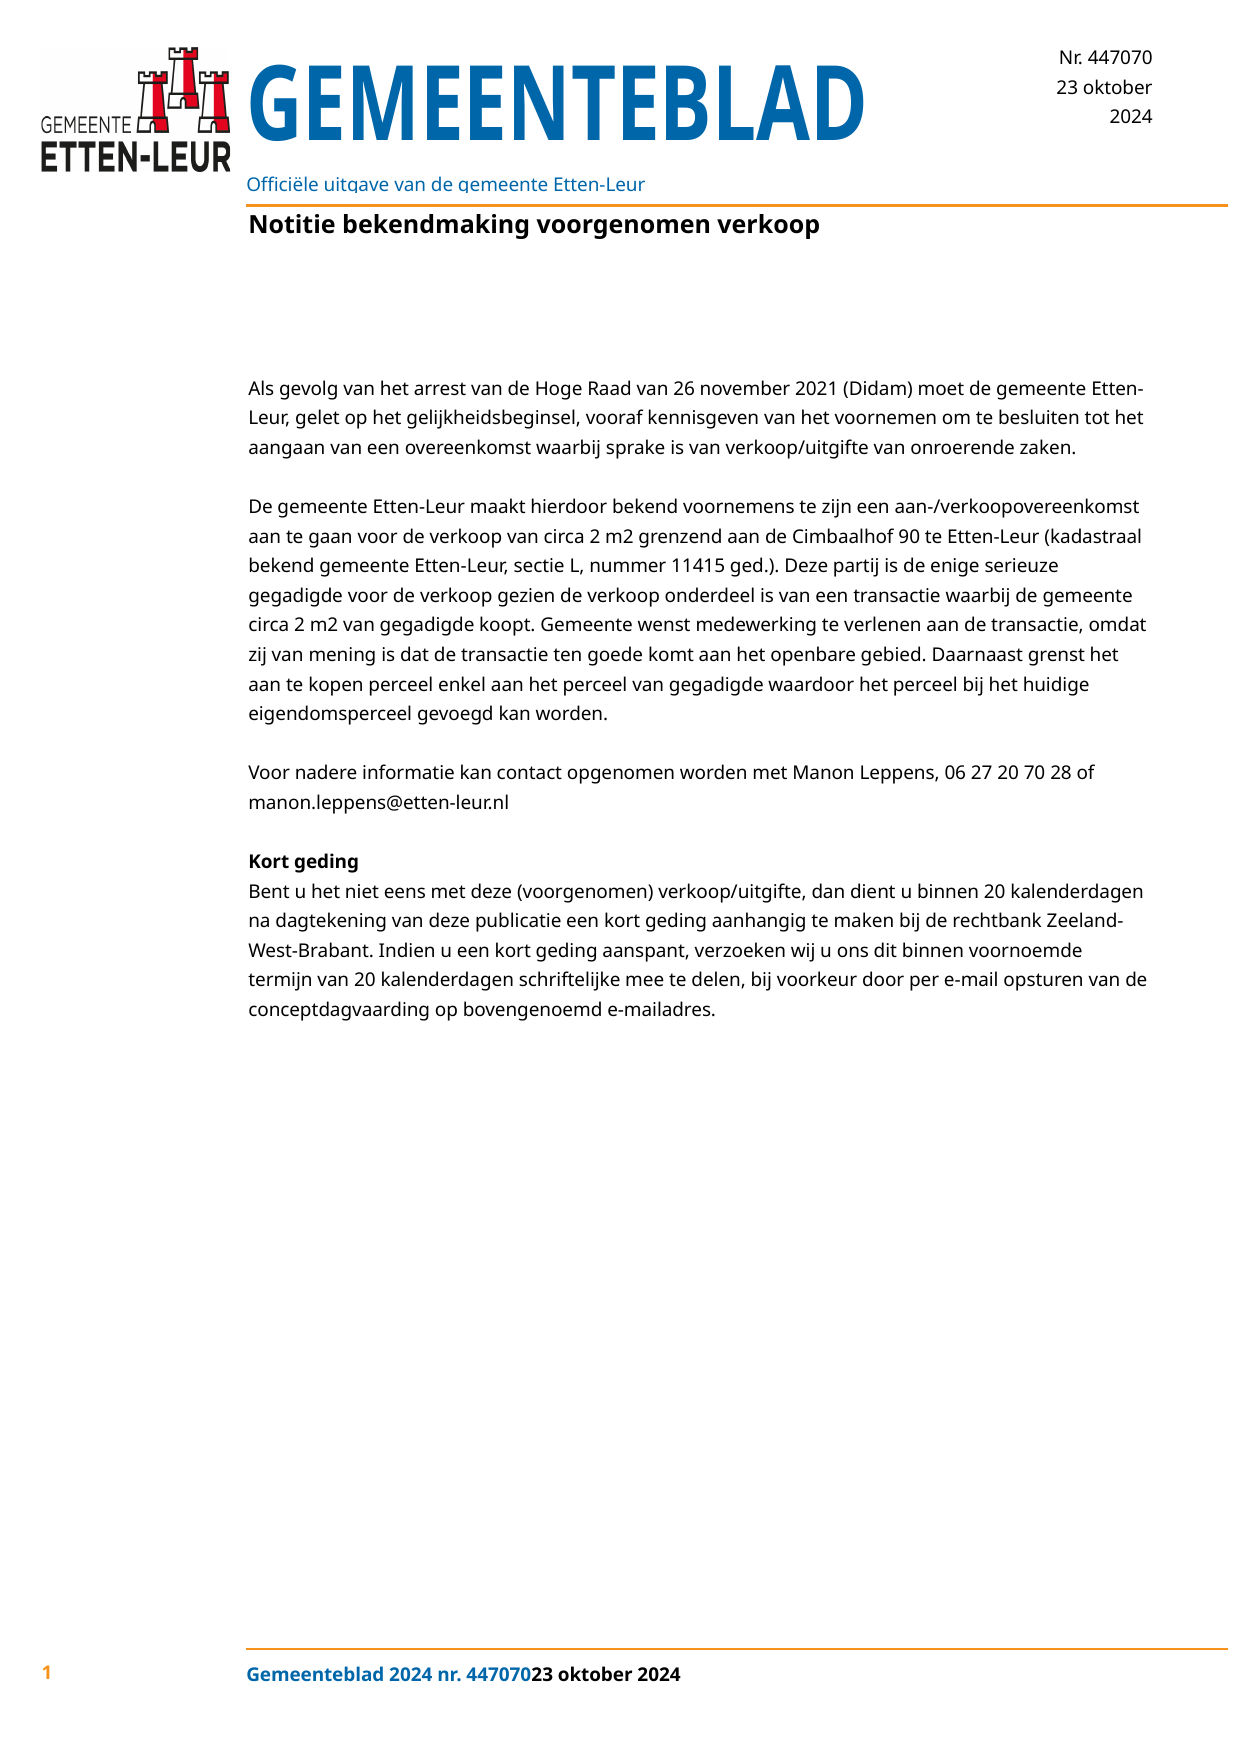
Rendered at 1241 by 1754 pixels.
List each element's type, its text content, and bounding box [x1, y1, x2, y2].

text Als gevolg van het arrest van de Hoge Raad van 26 november 2021 (Didam) moet de gemeente Etten-Leur, gelet op het gelijkheidsbeginsel, vooraf kennisgeven van het voornemen om te besluiten tot het aangaan van een overeenkomst waarbij sprake is van verkoop/uitgifte van onroerende zaken. [248, 375, 1152, 460]
picture [41, 47, 231, 172]
text Bent u het niet eens met deze (voorgenomen) verkoop/uitgifte, dan dient u binnen 20 kalenderdagen na dagtekening van deze publicatie een kort geding aanhangig te maken bij de rechtbank Zeeland-West-Brabant. Indien u een kort geding aanspant, verzoeken wij u ons dit binnen voornoemde termijn van 20 kalenderdagen schriftelijke mee te delen, bij voorkeur door per e-mail opsturen van de conceptdagvaarding op bovengenoemd e-mailadres. [248, 878, 1152, 1022]
text Notitie bekendmaking voorgenomen verkoop [248, 207, 1152, 241]
text Voor nadere informatie kan contact opgenomen worden met Manon Leppens, 06 27 20 70 28 of manon.leppens@etten-leur.nl [248, 759, 1152, 815]
text Kort geding [248, 848, 1152, 874]
text De gemeente Etten-Leur maakt hierdoor bekend voornemens te zijn een aan-/verkoopovereenkomst aan te gaan voor de verkoop van circa 2 m2 grenzend aan de Cimbaalhof 90 te Etten-Leur (kadastraal bekend gemeente Etten-Leur, sectie L, nummer 11415 ged.). Deze partij is de enige serieuze gegadigde voor de verkoop gezien de verkoop onderdeel is van een transactie waarbij de gemeente circa 2 m2 van gegadigde koopt. Gemeente wenst medewerking te verlenen aan de transactie, omdat zij van mening is dat de transactie ten goede komt aan het openbare gebied. Daarnaast grenst het aan te kopen perceel enkel aan het perceel van gegadigde waardoor het perceel bij het huidige eigendomsperceel gevoegd kan worden. [248, 493, 1152, 726]
